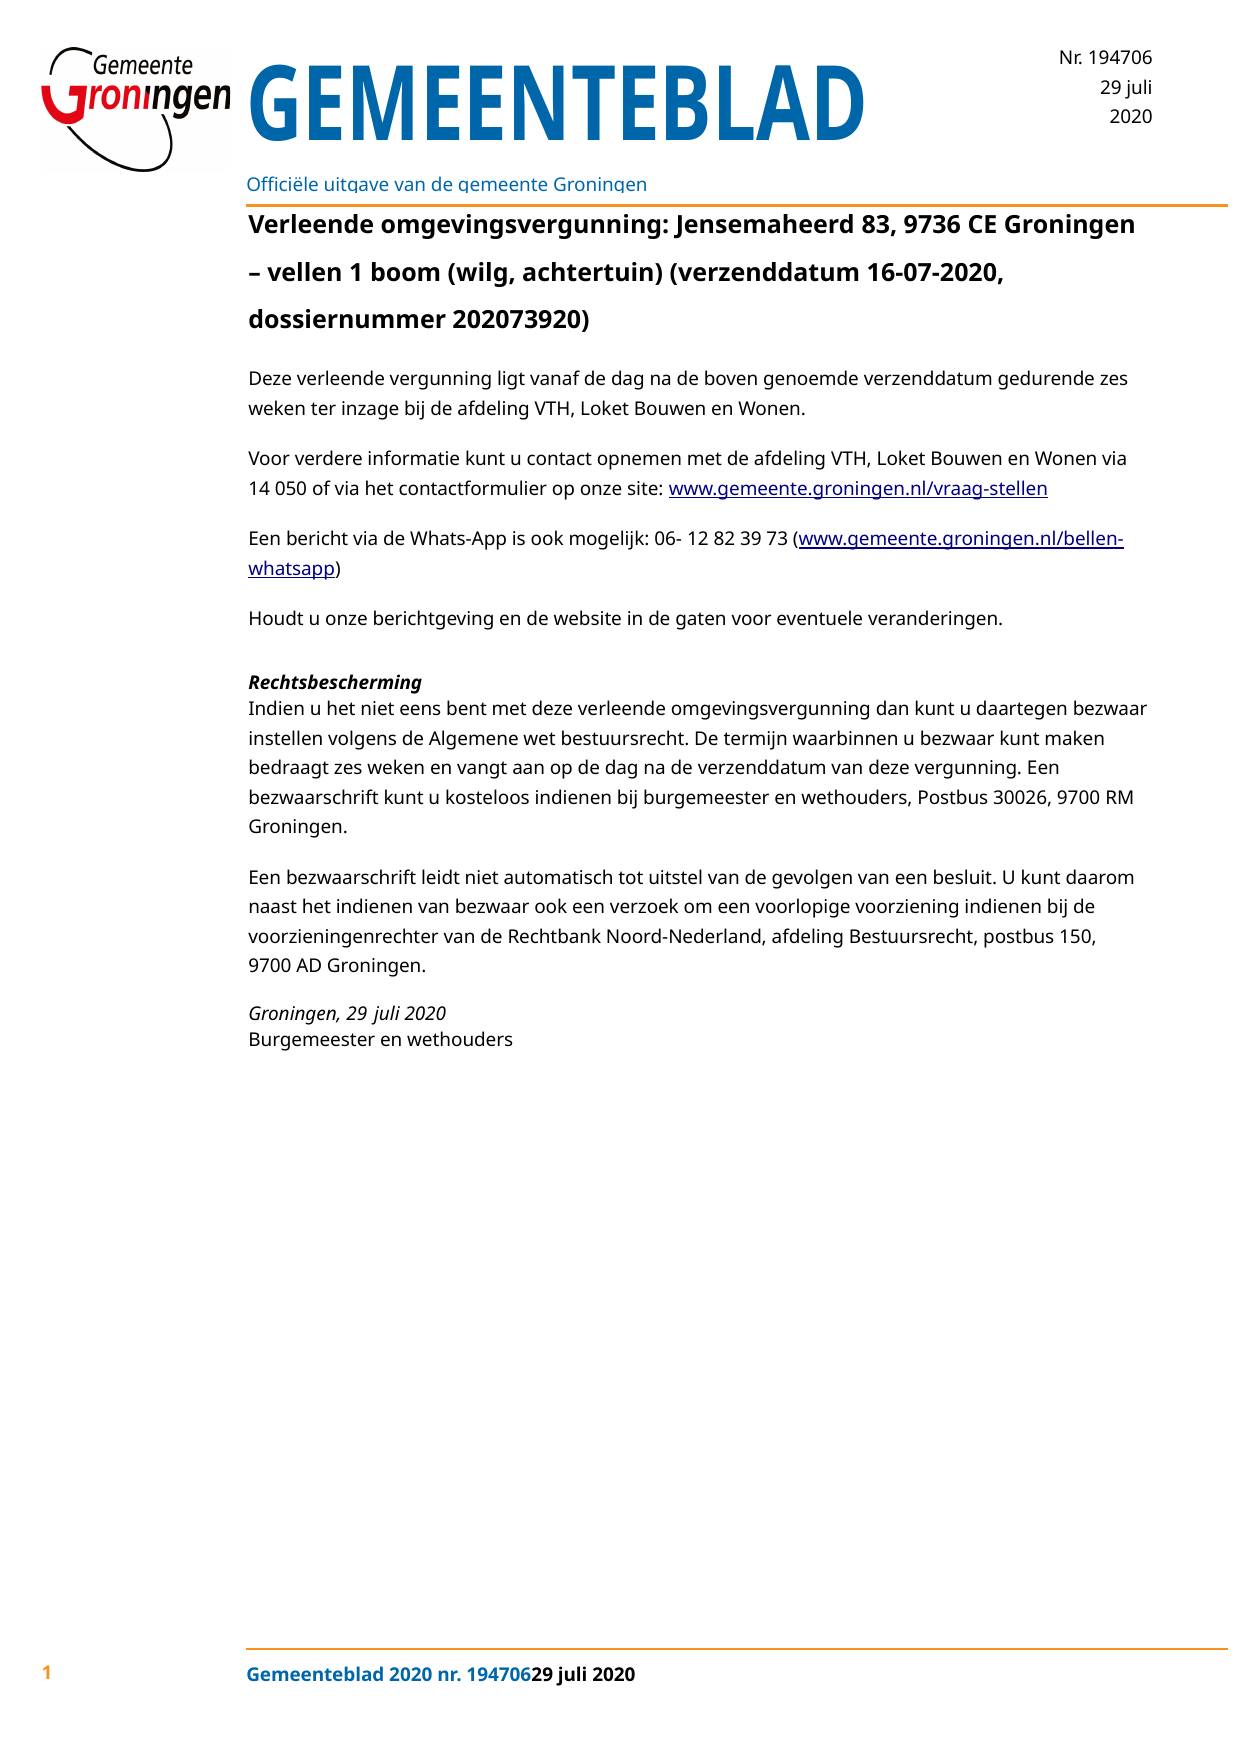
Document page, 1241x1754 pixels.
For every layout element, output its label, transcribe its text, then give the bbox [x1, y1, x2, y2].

text Burgemeester en wethouders [248, 1026, 1152, 1052]
picture [41, 47, 231, 172]
text Rechtsbescherming [248, 669, 1152, 695]
text Groningen, 29 juli 2020 [248, 1001, 1152, 1026]
text Indien u het niet eens bent met deze verleende omgevingsvergunning dan kunt u daartegen bezwaar instellen volgens de Algemene wet bestuursrecht. De termijn waarbinnen u bezwaar kunt maken bedraagt zes weken en vangt aan op de dag na de verzenddatum van deze vergunning. Een bezwaarschrift kunt u kosteloos indienen bij burgemeester en wethouders, Postbus 30026, 9700 RM Groningen. [248, 695, 1152, 839]
text Houdt u onze berichtgeving en de website in de gaten voor eventuele veranderingen. [248, 606, 1152, 631]
text Een bezwaarschrift leidt niet automatisch tot uitstel van de gevolgen van een besluit. U kunt daarom naast het indienen van bezwaar ook een verzoek om een voorlopige voorziening indienen bij de voorzieningenrechter van de Rechtbank Noord-Nederland, afdeling Bestuursrecht, postbus 150, 9700 AD Groningen. [248, 864, 1152, 978]
text Voor verdere informatie kunt u contact opnemen met de afdeling VTH, Loket Bouwen en Wonen via 14 050 of via het contactformulier op onze site: www.gemeente.groningen.nl/vraag-stellen [248, 446, 1152, 501]
text Deze verleende vergunning ligt vanaf de dag na de boven genoemde verzenddatum gedurende zes weken ter inzage bij de afdeling VTH, Loket Bouwen en Wonen. [248, 366, 1152, 421]
text Verleende omgevingsvergunning: Jensemaheerd 83, 9736 CE Groningen – vellen 1 boom (wilg, achtertuin) (verzenddatum 16-07-2020, dossiernummer 202073920) [248, 207, 1152, 336]
text Een bericht via de Whats-App is ook mogelijk: 06- 12 82 39 73 (www.gemeente.groningen.nl/bellen-whatsapp) [248, 526, 1152, 581]
